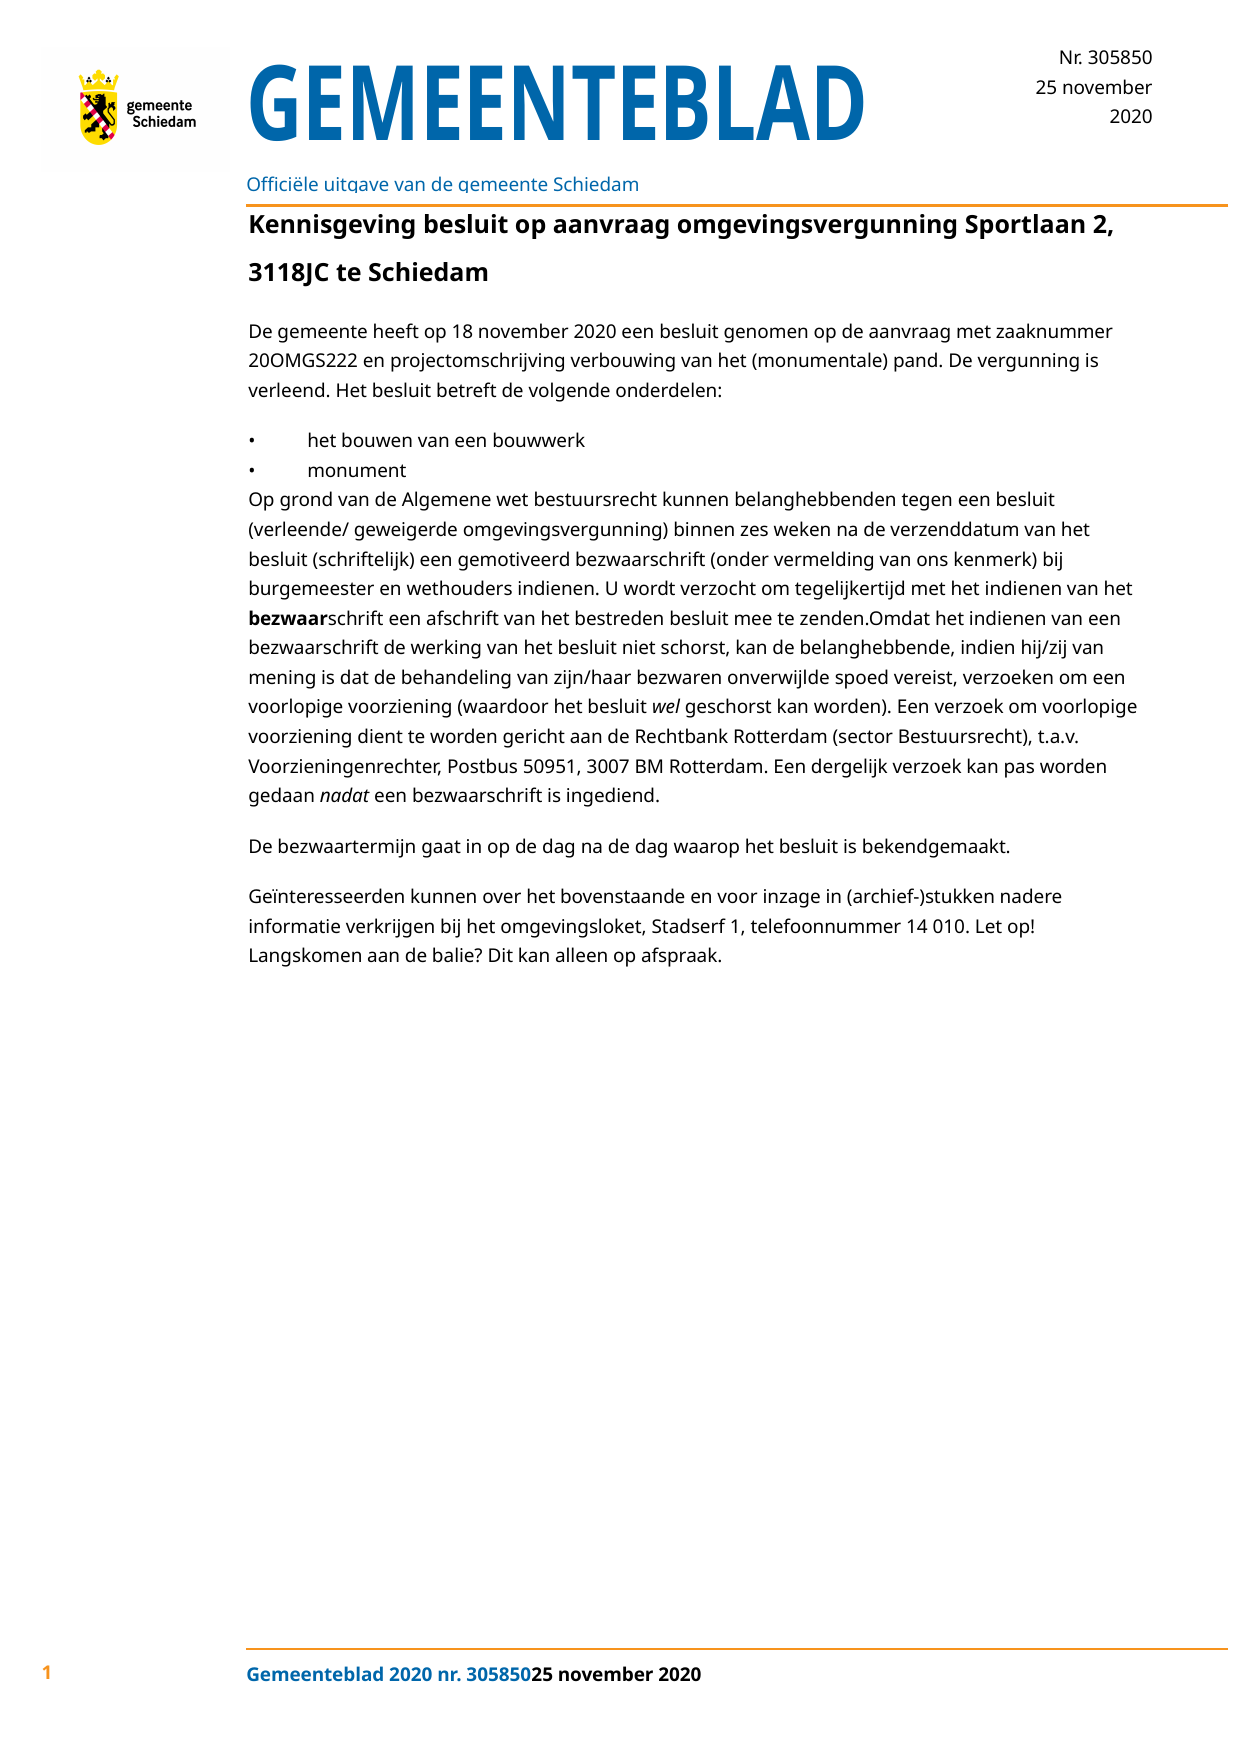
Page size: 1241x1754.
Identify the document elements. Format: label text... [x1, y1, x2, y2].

text De bezwaartermijn gaat in op de dag na de dag waarop het besluit is bekendgemaakt. [248, 833, 1152, 859]
text De gemeente heeft op 18 november 2020 een besluit genomen op de aanvraag met zaaknummer 20OMGS222 en projectomschrijving verbouwing van het (monumentale) pand. De vergunning is verleend. Het besluit betreft de volgende onderdelen: [248, 318, 1152, 403]
text Geïnteresseerden kunnen over het bovenstaande en voor inzage in (archief-)stukken nadere informatie verkrijgen bij het omgevingsloket, Stadserf 1, telefoonnummer 14 010. Let op! Langskomen aan de balie? Dit kan alleen op afspraak. [248, 883, 1152, 968]
text Op grond van de Algemene wet bestuursrecht kunnen belanghebbenden tegen een besluit (verleende/ geweigerde omgevingsvergunning) binnen zes weken na de verzenddatum van het besluit (schriftelijk) een gemotiveerd bezwaarschrift (onder vermelding van ons kenmerk) bij burgemeester en wethouders indienen. U wordt verzocht om tegelijkertijd met het indienen van het bezwaarschrift een afschrift van het bestreden besluit mee te zenden.Omdat het indienen van een bezwaarschrift de werking van het besluit niet schorst, kan de belanghebbende, indien hij/zij van mening is dat de behandeling van zijn/haar bezwaren onverwijlde spoed vereist, verzoeken om een voorlopige voorziening (waardoor het besluit wel geschorst kan worden). Een verzoek om voorlopige voorziening dient te worden gericht aan de Rechtbank Rotterdam (sector Bestuursrecht), t.a.v. Voorzieningenrechter, Postbus 50951, 3007 BM Rotterdam. Een dergelijk verzoek kan pas worden gedaan nadat een bezwaarschrift is ingediend. [248, 487, 1152, 808]
text Kennisgeving besluit op aanvraag omgevingsvergunning Sportlaan 2, 3118JC te Schiedam [248, 207, 1152, 288]
picture [41, 47, 231, 172]
list monument [248, 457, 1152, 483]
list het bouwen van een bouwwerk [248, 427, 1152, 453]
